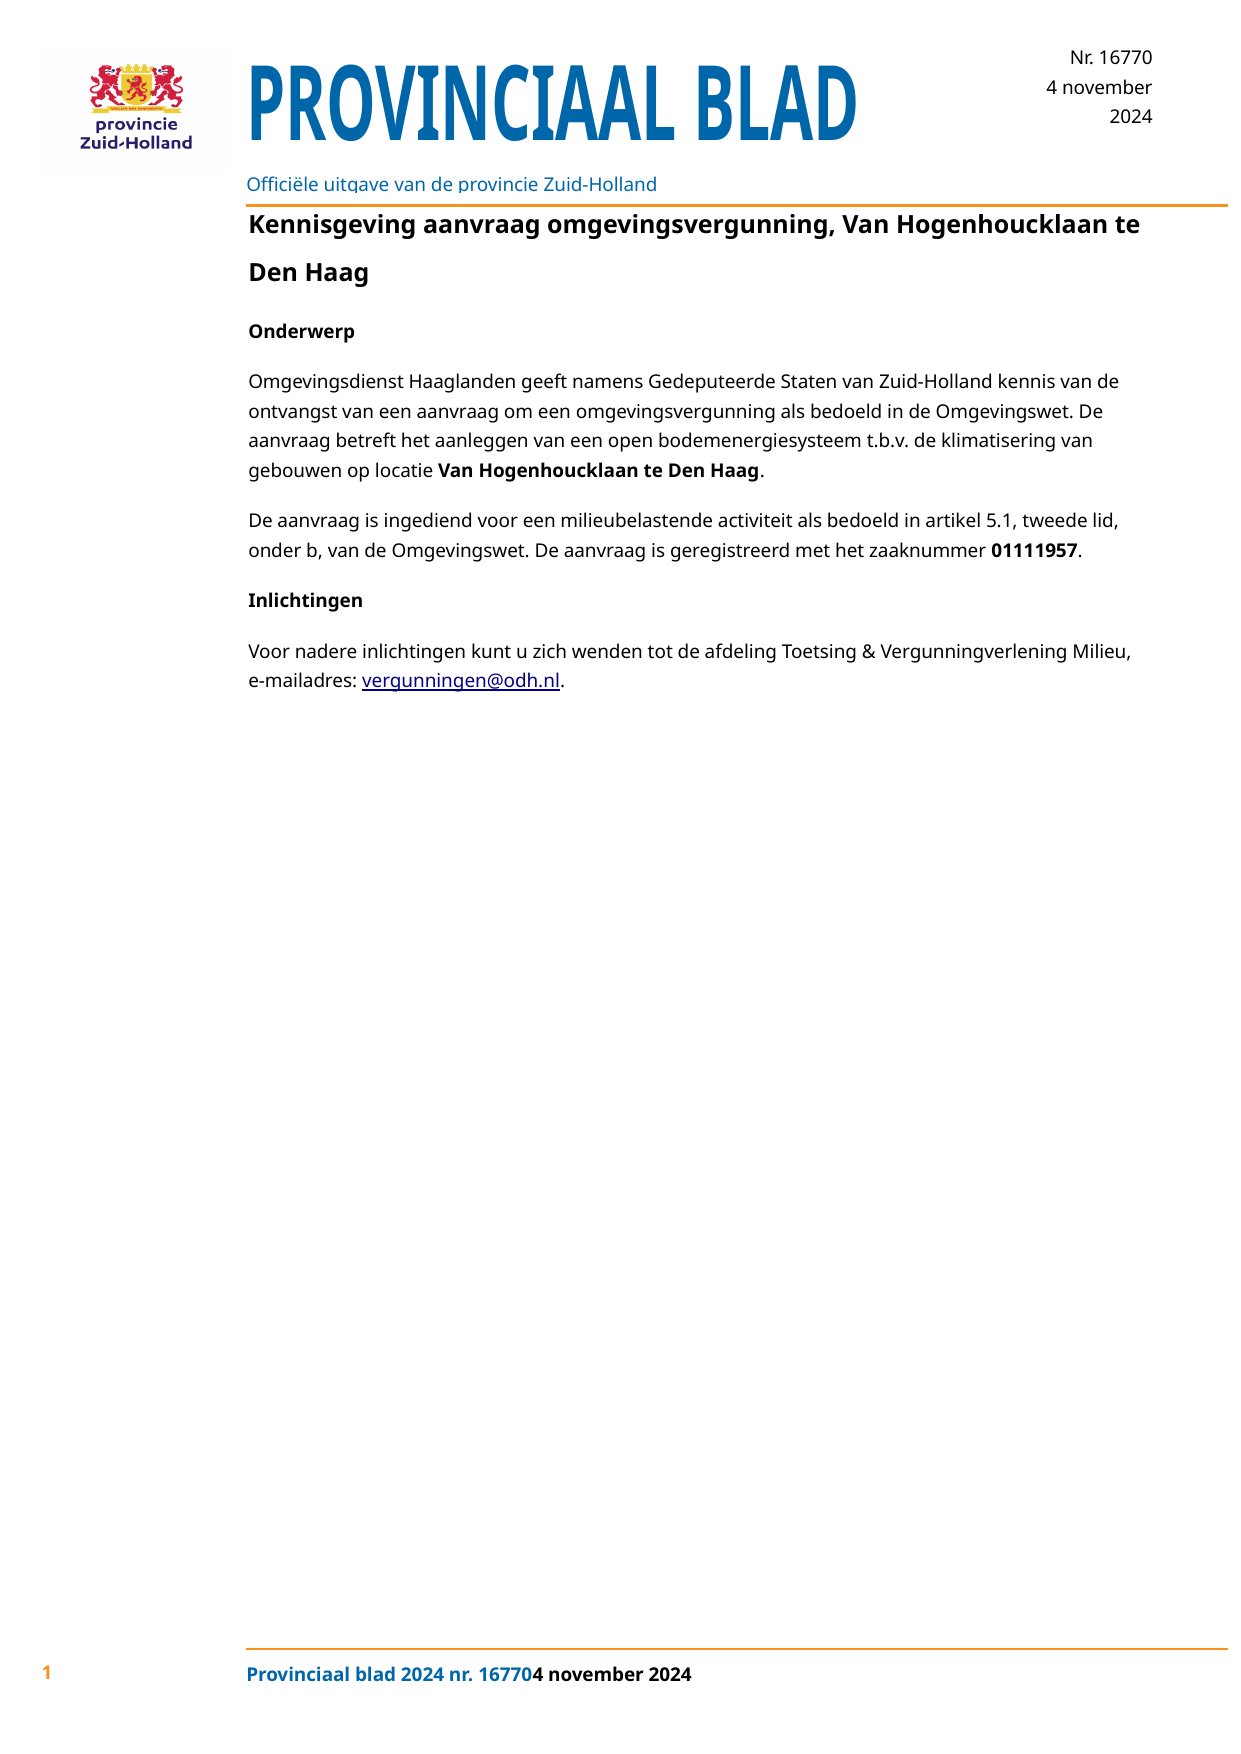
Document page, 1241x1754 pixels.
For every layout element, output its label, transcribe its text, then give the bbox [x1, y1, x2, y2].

text Onderwerp [248, 318, 1152, 344]
picture [41, 47, 231, 172]
text Voor nadere inlichtingen kunt u zich wenden tot de afdeling Toetsing & Vergunningverlening Milieu, e-mailadres: vergunningen@odh.nl. [248, 638, 1152, 693]
text Omgevingsdienst Haaglanden geeft namens Gedeputeerde Staten van Zuid-Holland kennis van de ontvangst van een aanvraag om een omgevingsvergunning als bedoeld in de Omgevingswet. De aanvraag betreft het aanleggen van een open bodemenergiesysteem t.b.v. de klimatisering van gebouwen op locatie Van Hogenhoucklaan te Den Haag. [248, 368, 1152, 483]
text Inlichtingen [248, 587, 1152, 613]
text Kennisgeving aanvraag omgevingsvergunning, Van Hogenhoucklaan te Den Haag [248, 207, 1152, 288]
text De aanvraag is ingediend voor een milieubelastende activiteit als bedoeld in artikel 5.1, tweede lid, onder b, van de Omgevingswet. De aanvraag is geregistreerd met het zaaknummer 01111957. [248, 507, 1152, 563]
